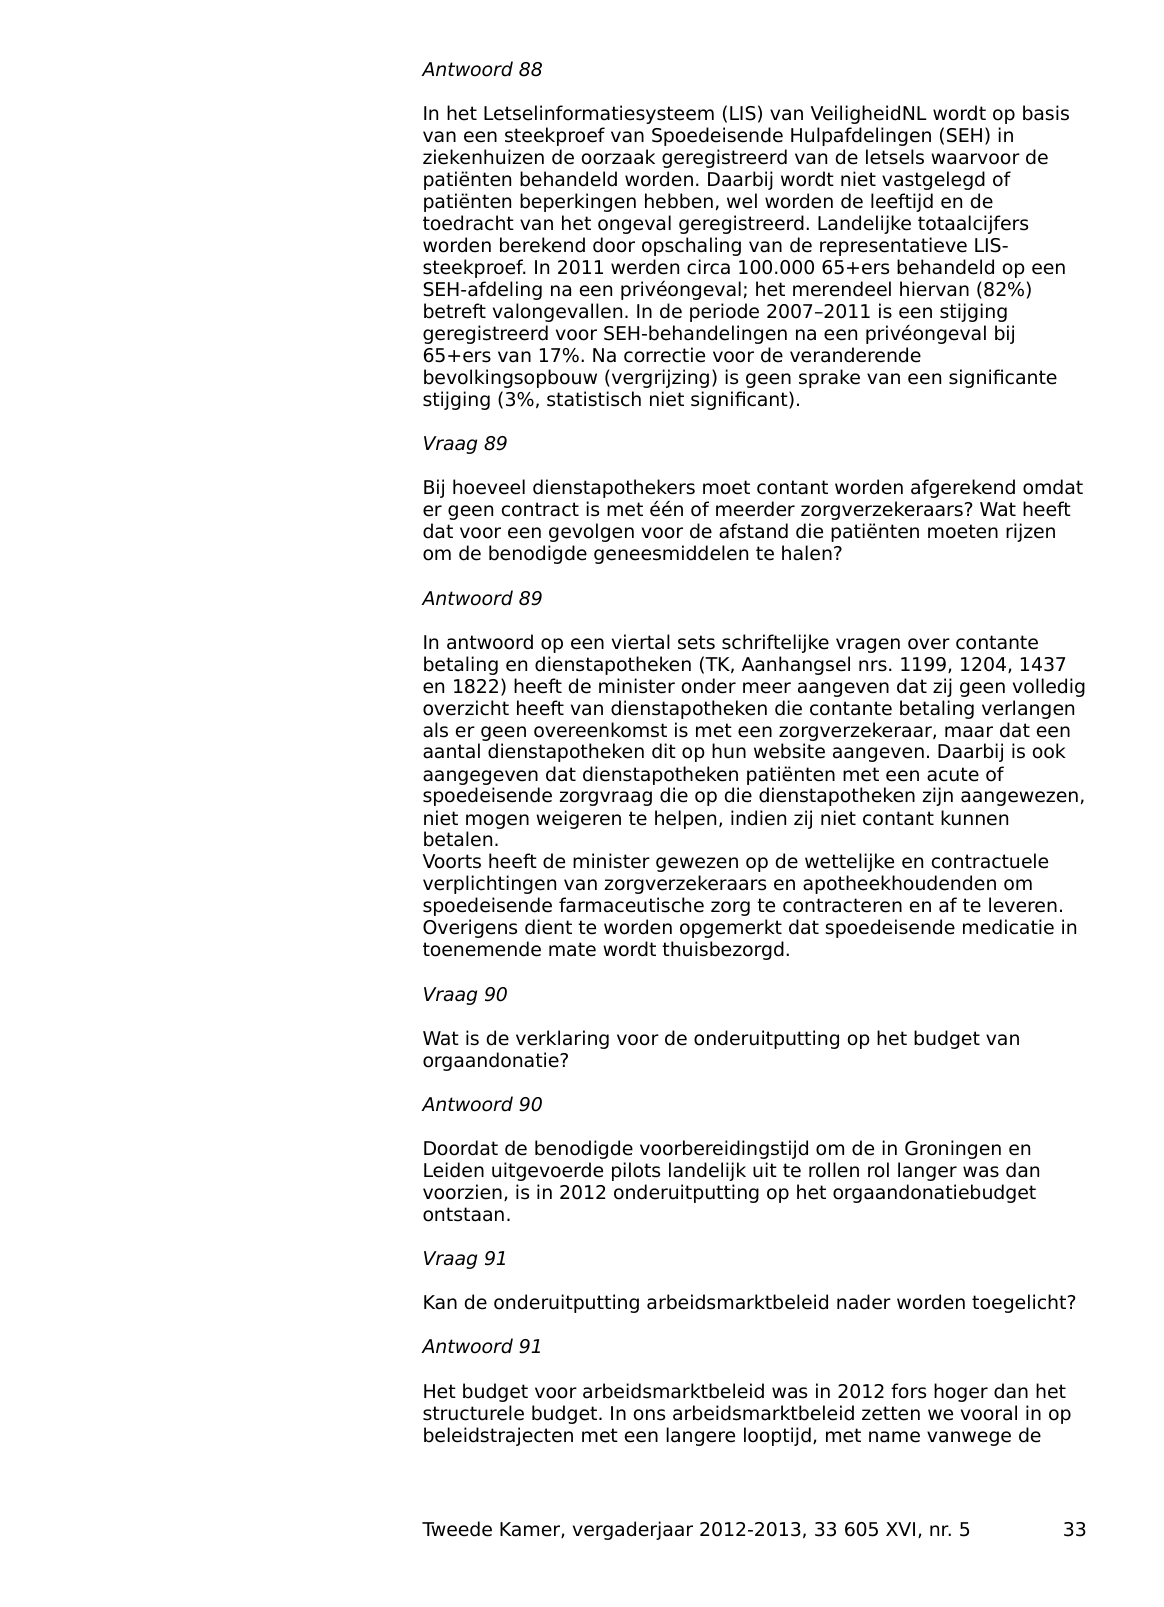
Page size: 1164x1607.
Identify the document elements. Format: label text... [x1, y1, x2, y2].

text Bij hoeveel dienstapothekers moet contant worden afgerekend omdat er geen contract is met één of meerder zorgverzekeraars? Wat heeft dat voor een gevolgen voor de afstand die patiënten moeten rijzen om de benodigde geneesmiddelen te halen? [422, 477, 1087, 565]
subtitle Antwoord 90 [422, 1094, 1087, 1116]
subtitle Vraag 91 [422, 1248, 1087, 1270]
text Doordat de benodigde voorbereidingstijd om de in Groningen en Leiden uitgevoerde pilots landelijk uit te rollen rol langer was dan voorzien, is in 2012 onderuitputting op het orgaandonatiebudget ontstaan. [422, 1138, 1087, 1226]
text Voorts heeft de minister gewezen op de wettelijke en contractuele verplichtingen van zorgverzekeraars en apotheekhoudenden om spoedeisende farmaceutische zorg te contracteren en af te leveren. Overigens dient te worden opgemerkt dat spoedeisende medicatie in toenemende mate wordt thuisbezorgd. [422, 851, 1087, 961]
subtitle Antwoord 91 [422, 1336, 1087, 1358]
subtitle Antwoord 88 [422, 59, 1087, 81]
text Het budget voor arbeidsmarktbeleid was in 2012 fors hoger dan het structurele budget. In ons arbeidsmarktbeleid zetten we vooral in op beleidstrajecten met een langere looptijd, met name vanwege de [422, 1381, 1087, 1446]
subtitle Vraag 90 [422, 983, 1087, 1005]
subtitle Vraag 89 [422, 433, 1087, 455]
text Wat is de verklaring voor de onderuitputting op het budget van orgaandonatie? [422, 1028, 1087, 1072]
text In het Letselinformatiesysteem (LIS) van VeiligheidNL wordt op basis van een steekproef van Spoedeisende Hulpafdelingen (SEH) in ziekenhuizen de oorzaak geregistreerd van de letsels waarvoor de patiënten behandeld worden. Daarbij wordt niet vastgelegd of patiënten beperkingen hebben, wel worden de leeftijd en de toedracht van het ongeval geregistreerd. Landelijke totaalcijfers worden berekend door opschaling van de representatieve LIS-steekproef. In 2011 werden circa 100.000 65+ers behandeld op een SEH-afdeling na een privéongeval; het merendeel hiervan (82%) betreft valongevallen. In de periode 2007–2011 is een stijging geregistreerd voor SEH-behandelingen na een privéongeval bij 65+ers van 17%. Na correctie voor de veranderende bevolkingsopbouw (vergrijzing) is geen sprake van een significante stijging (3%, statistisch niet significant). [422, 103, 1087, 411]
text Kan de onderuitputting arbeidsmarktbeleid nader worden toegelicht? [422, 1292, 1087, 1314]
text In antwoord op een viertal sets schriftelijke vragen over contante betaling en dienstapotheken (TK, Aanhangsel nrs. 1199, 1204, 1437 en 1822) heeft de minister onder meer aangeven dat zij geen volledig overzicht heeft van dienstapotheken die contante betaling verlangen als er geen overeenkomst is met een zorgverzekeraar, maar dat een aantal dienstapotheken dit op hun website aangeven. Daarbij is ook aangegeven dat dienstapotheken patiënten met een acute of spoedeisende zorgvraag die op die dienstapotheken zijn aangewezen, niet mogen weigeren te helpen, indien zij niet contant kunnen betalen. [422, 632, 1087, 851]
subtitle Antwoord 89 [422, 587, 1087, 609]
